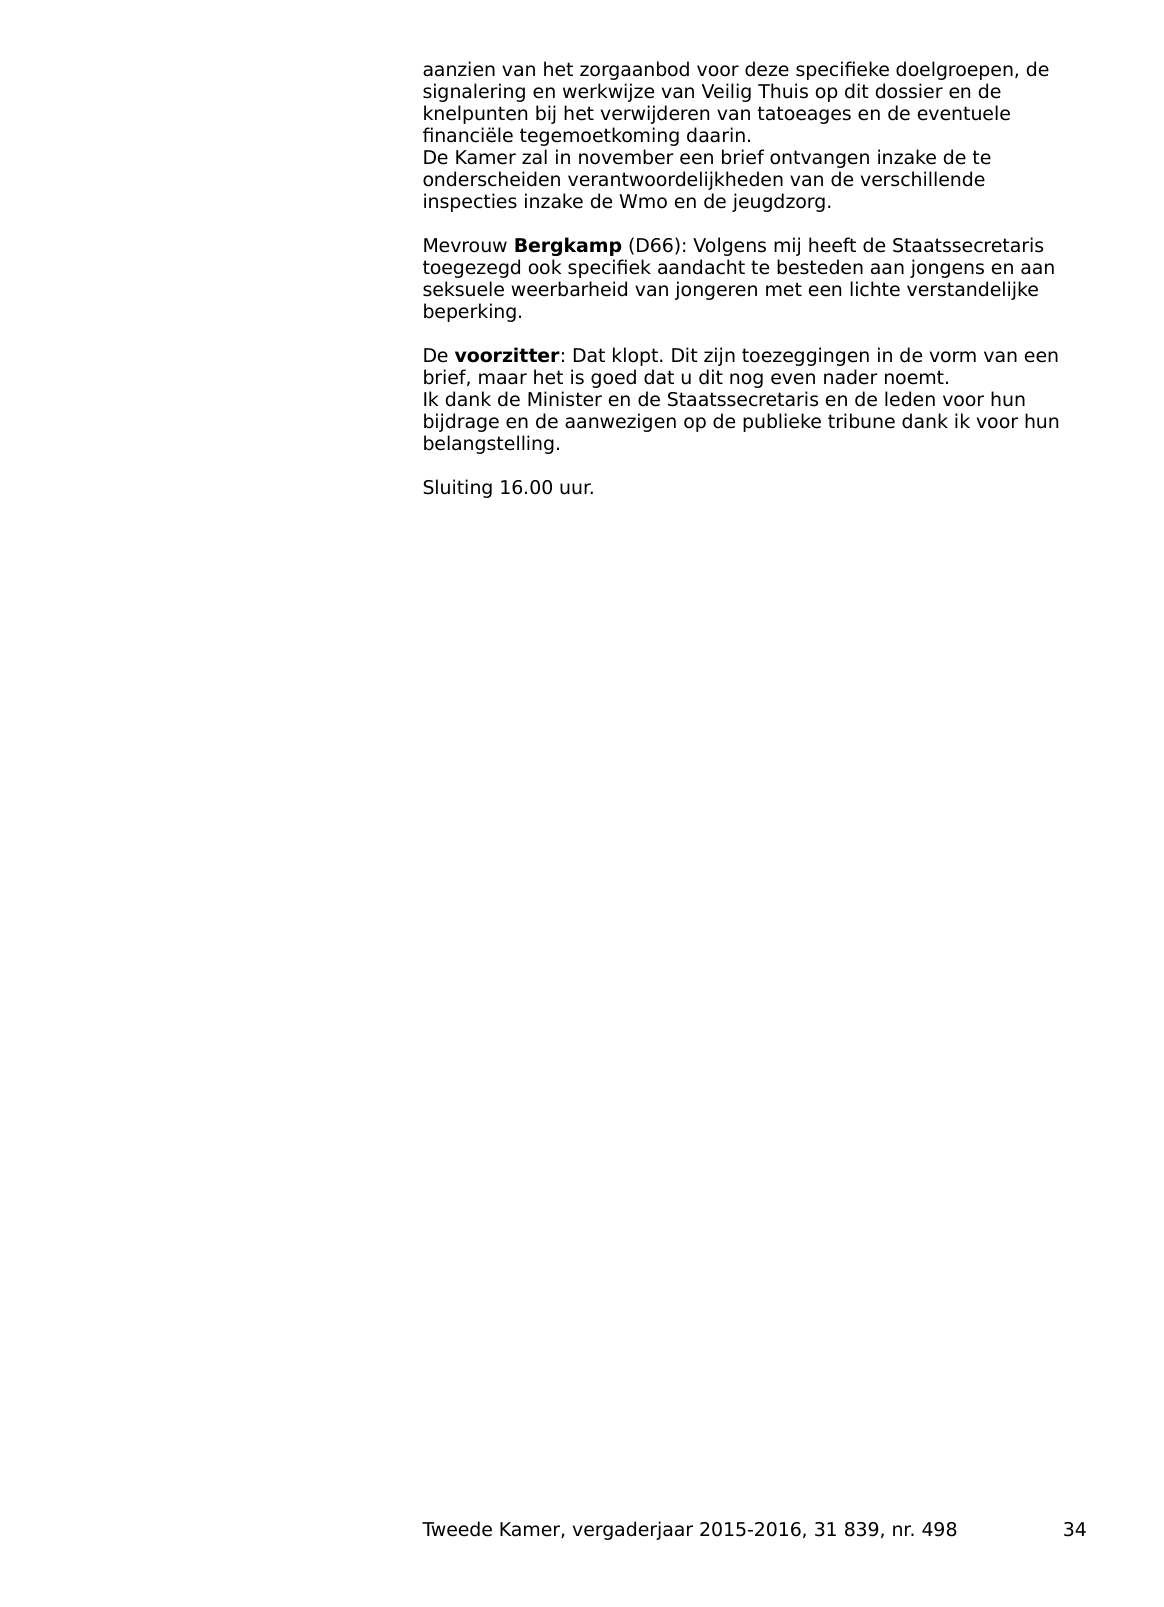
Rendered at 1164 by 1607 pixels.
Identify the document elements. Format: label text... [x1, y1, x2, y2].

text De Kamer zal in november een brief ontvangen inzake de te onderscheiden verantwoordelijkheden van de verschillende inspecties inzake de Wmo en de jeugdzorg. [422, 147, 1087, 213]
text De voorzitter: Dat klopt. Dit zijn toezeggingen in de vorm van een brief, maar het is goed dat u dit nog even nader noemt. [422, 345, 1087, 389]
text Ik dank de Minister en de Staatssecretaris en de leden voor hun bijdrage en de aanwezigen op de publieke tribune dank ik voor hun belangstelling. [422, 389, 1087, 455]
text Sluiting 16.00 uur. [422, 477, 1087, 499]
text aanzien van het zorgaanbod voor deze specifieke doelgroepen, de signalering en werkwijze van Veilig Thuis op dit dossier en de knelpunten bij het verwijderen van tatoeages en de eventuele financiële tegemoetkoming daarin. [422, 59, 1087, 147]
text Mevrouw Bergkamp (D66): Volgens mij heeft de Staatssecretaris toegezegd ook specifiek aandacht te besteden aan jongens en aan seksuele weerbarheid van jongeren met een lichte verstandelijke beperking. [422, 235, 1087, 323]
